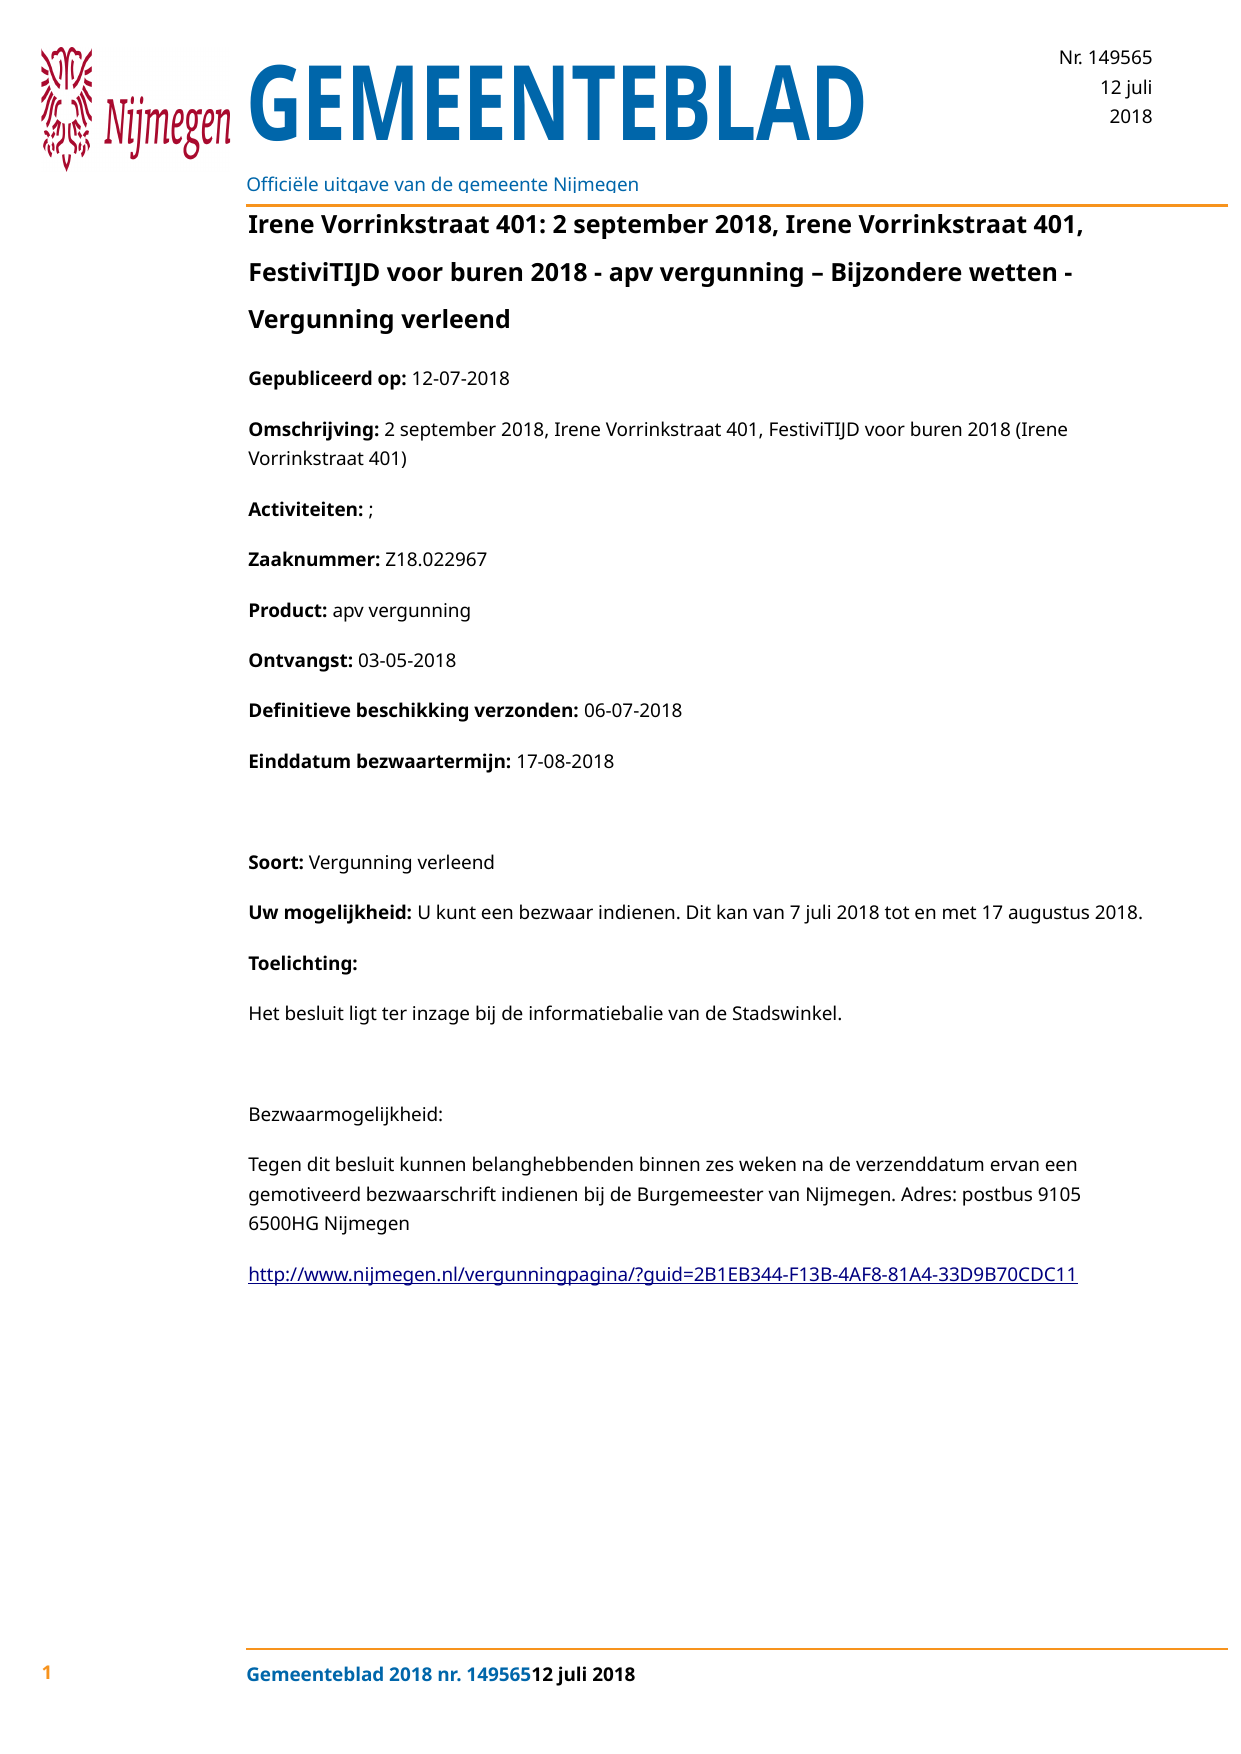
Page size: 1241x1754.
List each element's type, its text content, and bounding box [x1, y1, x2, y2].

text Activiteiten: ; [248, 496, 1152, 522]
text Uw mogelijkheid: U kunt een bezwaar indienen. Dit kan van 7 juli 2018 tot en met 17 augustus 2018. [248, 899, 1152, 925]
text Einddatum bezwaartermijn: 17-08-2018 [248, 748, 1152, 774]
text Soort: Vergunning verleend [248, 849, 1152, 874]
text Het besluit ligt ter inzage bij de informatiebalie van de Stadswinkel. [248, 1000, 1152, 1026]
text Gepubliceerd op: 12-07-2018 [248, 366, 1152, 391]
text Definitieve beschikking verzonden: 06-07-2018 [248, 698, 1152, 723]
text Bezwaarmogelijkheid: [248, 1101, 1152, 1127]
text http://www.nijmegen.nl/vergunningpagina/?guid=2B1EB344-F13B-4AF8-81A4-33D9B70CDC11 [248, 1261, 1152, 1287]
text Toelichting: [248, 950, 1152, 975]
text Ontvangst: 03-05-2018 [248, 647, 1152, 673]
text Irene Vorrinkstraat 401: 2 september 2018, Irene Vorrinkstraat 401, FestiviTIJD voor buren 2018 - apv vergunning – Bijzondere wetten - Vergunning verleend [248, 207, 1152, 336]
picture [41, 47, 231, 172]
text Tegen dit besluit kunnen belanghebbenden binnen zes weken na de verzenddatum ervan een gemotiveerd bezwaarschrift indienen bij de Burgemeester van Nijmegen. Adres: postbus 9105 6500HG Nijmegen [248, 1151, 1152, 1236]
text Zaaknummer: Z18.022967 [248, 546, 1152, 572]
text Product: apv vergunning [248, 597, 1152, 622]
text Omschrijving: 2 september 2018, Irene Vorrinkstraat 401, FestiviTIJD voor buren 2018 (Irene Vorrinkstraat 401) [248, 416, 1152, 471]
